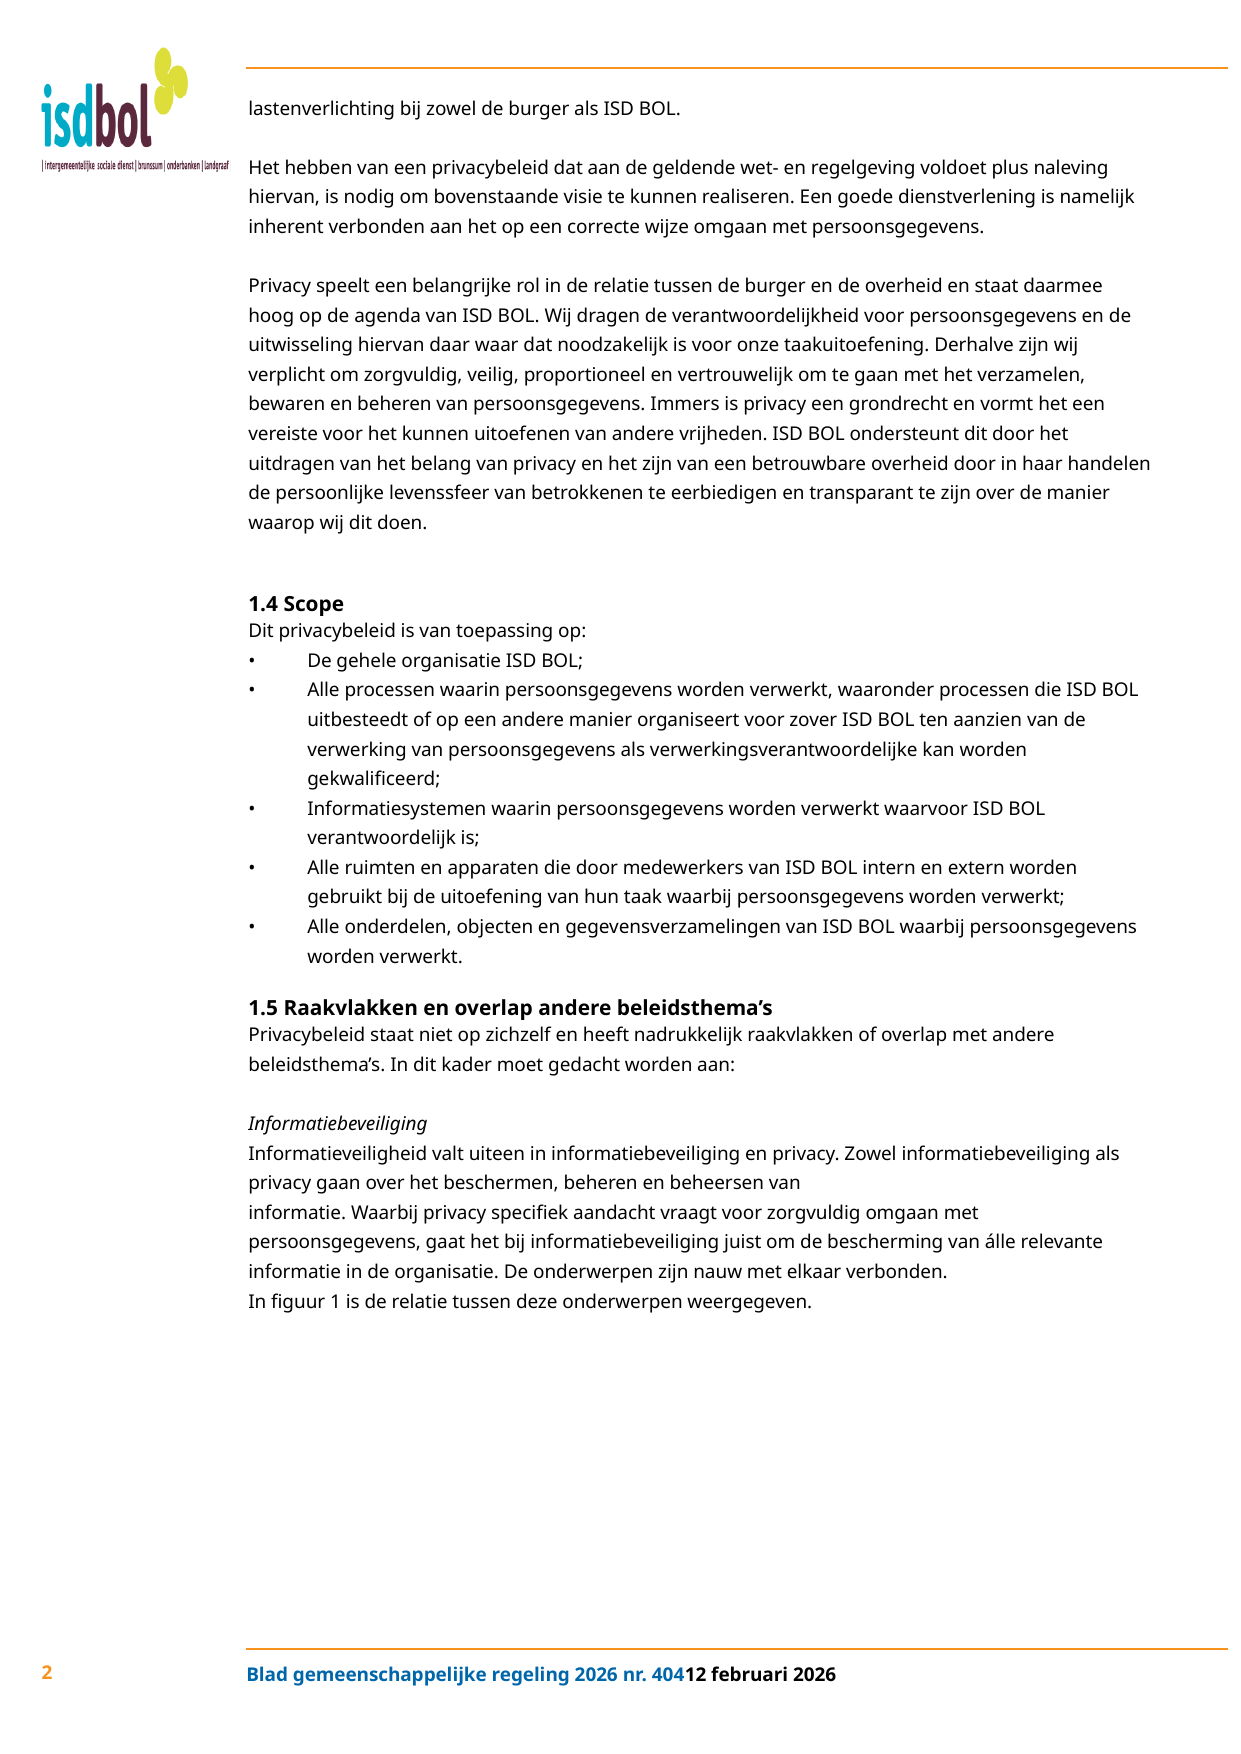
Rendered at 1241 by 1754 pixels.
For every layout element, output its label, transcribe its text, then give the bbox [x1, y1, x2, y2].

text informatie. Waarbij privacy specifiek aandacht vraagt voor zorgvuldig omgaan met persoonsgegevens, gaat het bij informatiebeveiliging juist om de bescherming van álle relevante informatie in de organisatie. De onderwerpen zijn nauw met elkaar verbonden. [248, 1199, 1152, 1284]
text 1.4 Scope [248, 589, 1152, 617]
list Alle processen waarin persoonsgegevens worden verwerkt, waaronder processen die ISD BOL uitbesteedt of op een andere manier organiseert voor zover ISD BOL ten aanzien van de verwerking van persoonsgegevens als verwerkingsverantwoordelijke kan worden gekwalificeerd; [248, 677, 1152, 791]
text lastenverlichting bij zowel de burger als ISD BOL. [248, 95, 1152, 121]
text Privacybeleid staat niet op zichzelf en heeft nadrukkelijk raakvlakken of overlap met andere beleidsthema’s. In dit kader moet gedacht worden aan: [248, 1022, 1152, 1077]
text In figuur 1 is de relatie tussen deze onderwerpen weergegeven. [248, 1288, 1152, 1314]
list Alle onderdelen, objecten en gegevensverzamelingen van ISD BOL waarbij persoonsgegevens worden verwerkt. [248, 913, 1152, 968]
list Alle ruimten en apparaten die door medewerkers van ISD BOL intern en extern worden gebruikt bij de uitoefening van hun taak waarbij persoonsgegevens worden verwerkt; [248, 854, 1152, 909]
text Privacy speelt een belangrijke rol in de relatie tussen de burger en de overheid en staat daarmee hoog op de agenda van ISD BOL. Wij dragen de verantwoordelijkheid voor persoonsgegevens en de uitwisseling hiervan daar waar dat noodzakelijk is voor onze taakuitoefening. Derhalve zijn wij verplicht om zorgvuldig, veilig, proportioneel en vertrouwelijk om te gaan met het verzamelen, bewaren en beheren van persoonsgegevens. Immers is privacy een grondrecht en vormt het een vereiste voor het kunnen uitoefenen van andere vrijheden. ISD BOL ondersteunt dit door het uitdragen van het belang van privacy en het zijn van een betrouwbare overheid door in haar handelen de persoonlijke levenssfeer van betrokkenen te eerbiedigen en transparant te zijn over de manier waarop wij dit doen. [248, 272, 1152, 535]
text Informatiebeveiliging [248, 1110, 1152, 1136]
text Dit privacybeleid is van toepassing op: [248, 617, 1152, 643]
list De gehele organisatie ISD BOL; [248, 647, 1152, 673]
text 1.5 Raakvlakken en overlap andere beleidsthema’s [248, 993, 1152, 1022]
list Informatiesystemen waarin persoonsgegevens worden verwerkt waarvoor ISD BOL verantwoordelijk is; [248, 795, 1152, 850]
text Het hebben van een privacybeleid dat aan de geldende wet- en regelgeving voldoet plus naleving hiervan, is nodig om bovenstaande visie te kunnen realiseren. Een goede dienstverlening is namelijk inherent verbonden aan het op een correcte wijze omgaan met persoonsgegevens. [248, 154, 1152, 239]
text Informatieveiligheid valt uiteen in informatiebeveiliging en privacy. Zowel informatiebeveiliging als privacy gaan over het beschermen, beheren en beheersen van [248, 1140, 1152, 1195]
picture [41, 47, 231, 172]
